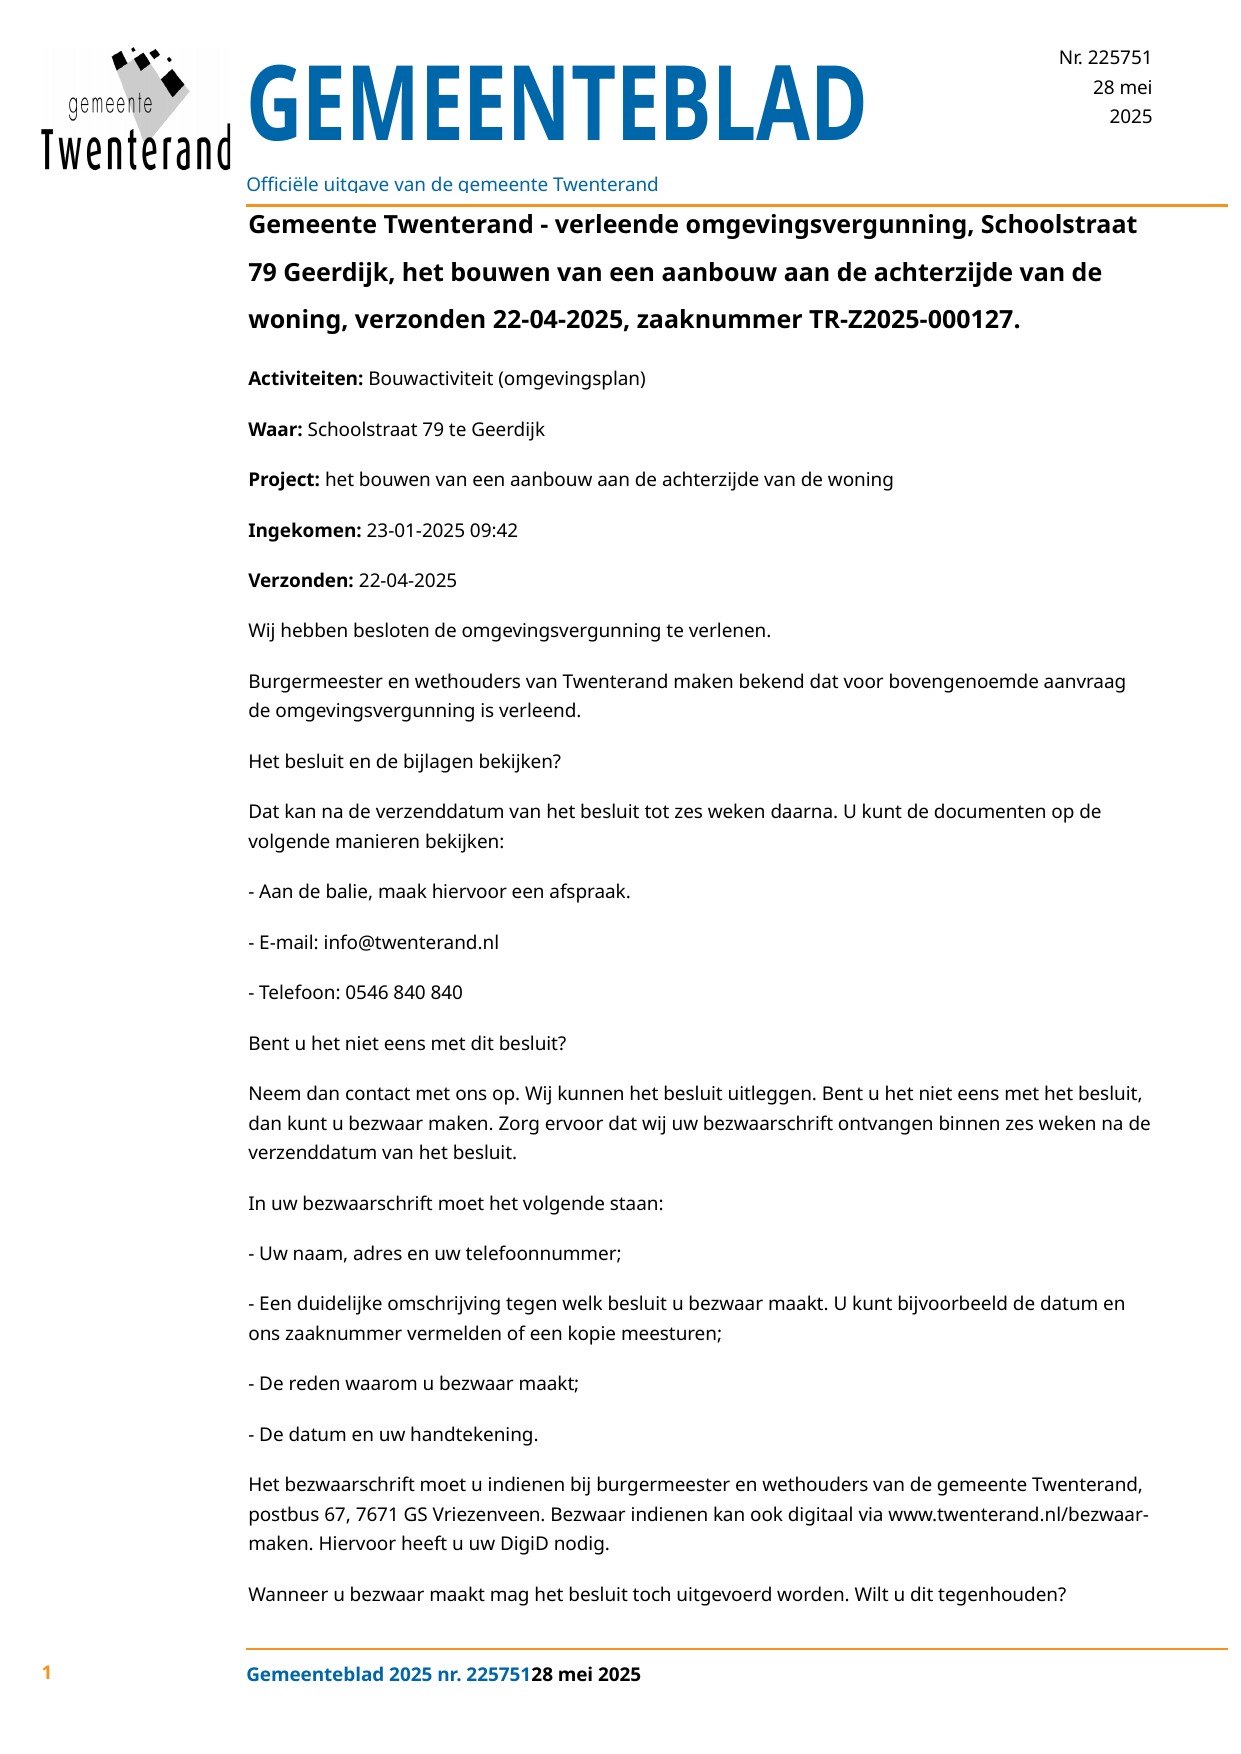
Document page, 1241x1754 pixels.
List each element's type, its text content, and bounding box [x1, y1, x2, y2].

text - De datum en uw handtekening. [248, 1421, 1152, 1447]
text Dat kan na de verzenddatum van het besluit tot zes weken daarna. U kunt de documenten op de volgende manieren bekijken: [248, 798, 1152, 854]
text - Telefoon: 0546 840 840 [248, 979, 1152, 1005]
text Wanneer u bezwaar maakt mag het besluit toch uitgevoerd worden. Wilt u dit tegenhouden? [248, 1581, 1152, 1607]
text - Aan de balie, maak hiervoor een afspraak. [248, 878, 1152, 904]
text - Een duidelijke omschrijving tegen welk besluit u bezwaar maakt. U kunt bijvoorbeeld de datum en ons zaaknummer vermelden of een kopie meesturen; [248, 1291, 1152, 1346]
text Activiteiten: Bouwactiviteit (omgevingsplan) [248, 366, 1152, 391]
text - De reden waarom u bezwaar maakt; [248, 1371, 1152, 1396]
text In uw bezwaarschrift moet het volgende staan: [248, 1190, 1152, 1215]
text - Uw naam, adres en uw telefoonnummer; [248, 1240, 1152, 1266]
text Burgermeester en wethouders van Twenterand maken bekend dat voor bovengenoemde aanvraag de omgevingsvergunning is verleend. [248, 668, 1152, 723]
text Project: het bouwen van een aanbouw aan de achterzijde van de woning [248, 466, 1152, 492]
text Verzonden: 22-04-2025 [248, 567, 1152, 593]
text Neem dan contact met ons op. Wij kunnen het besluit uitleggen. Bent u het niet eens met het besluit, dan kunt u bezwaar maken. Zorg ervoor dat wij uw bezwaarschrift ontvangen binnen zes weken na de verzenddatum van het besluit. [248, 1080, 1152, 1165]
picture [41, 47, 231, 172]
text Ingekomen: 23-01-2025 09:42 [248, 517, 1152, 542]
text - E-mail: info@twenterand.nl [248, 929, 1152, 954]
text Bent u het niet eens met dit besluit? [248, 1030, 1152, 1055]
text Het bezwaarschrift moet u indienen bij burgermeester en wethouders van de gemeente Twenterand, postbus 67, 7671 GS Vriezenveen. Bezwaar indienen kan ook digitaal via www.twenterand.nl/bezwaar-maken. Hiervoor heeft u uw DigiD nodig. [248, 1471, 1152, 1556]
text Het besluit en de bijlagen bekijken? [248, 748, 1152, 774]
text Gemeente Twenterand - verleende omgevingsvergunning, Schoolstraat 79 Geerdijk, het bouwen van een aanbouw aan de achterzijde van de woning, verzonden 22-04-2025, zaaknummer TR-Z2025-000127. [248, 207, 1152, 336]
text Waar: Schoolstraat 79 te Geerdijk [248, 416, 1152, 442]
text Wij hebben besloten de omgevingsvergunning te verlenen. [248, 618, 1152, 643]
